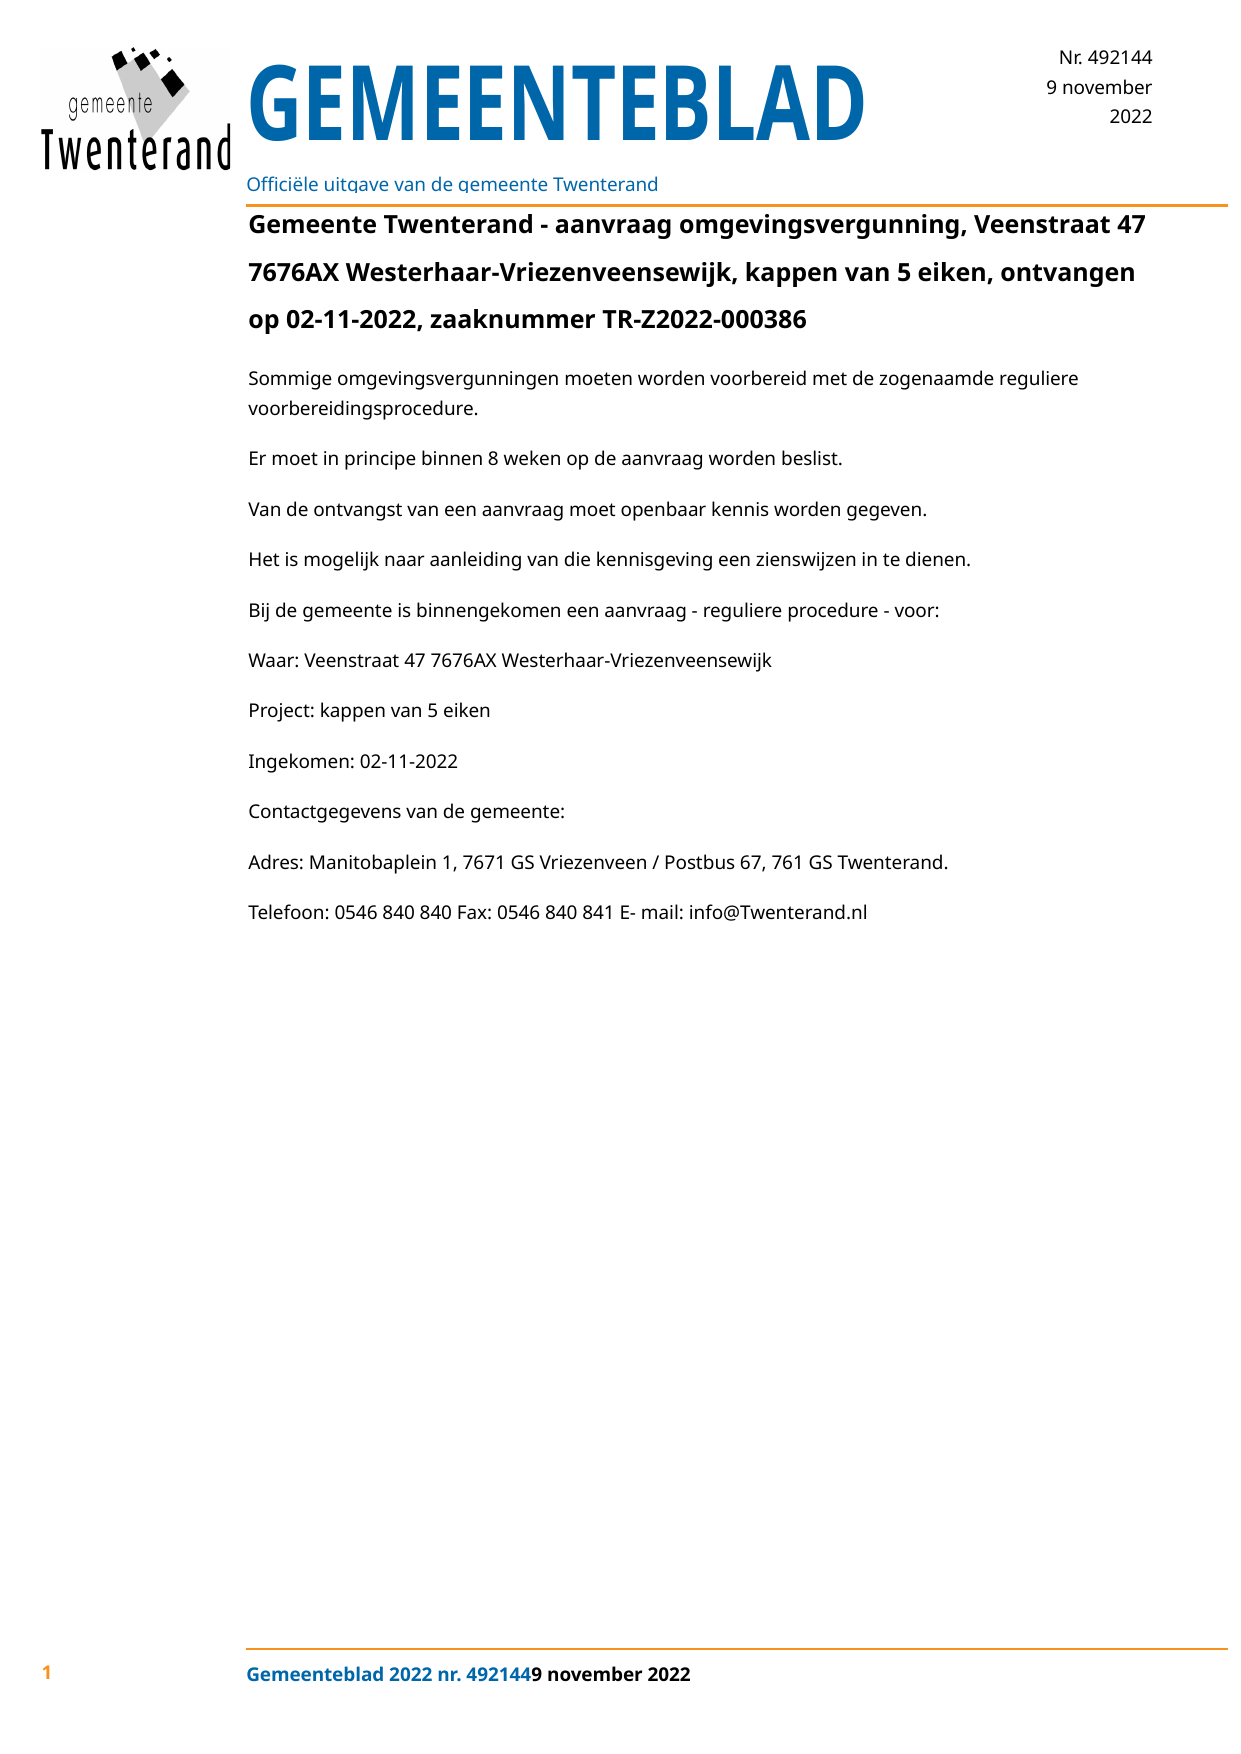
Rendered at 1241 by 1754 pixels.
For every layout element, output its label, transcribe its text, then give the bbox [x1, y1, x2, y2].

text Contactgegevens van de gemeente: [248, 798, 1152, 824]
text Project: kappen van 5 eiken [248, 698, 1152, 723]
text Adres: Manitobaplein 1, 7671 GS Vriezenveen / Postbus 67, 761 GS Twenterand. [248, 849, 1152, 874]
text Bij de gemeente is binnengekomen een aanvraag - reguliere procedure - voor: [248, 597, 1152, 622]
text Van de ontvangst van een aanvraag moet openbaar kennis worden gegeven. [248, 496, 1152, 522]
text Waar: Veenstraat 47 7676AX Westerhaar-Vriezenveensewijk [248, 647, 1152, 673]
text Er moet in principe binnen 8 weken op de aanvraag worden beslist. [248, 446, 1152, 471]
text Gemeente Twenterand - aanvraag omgevingsvergunning, Veenstraat 47 7676AX Westerhaar-Vriezenveensewijk, kappen van 5 eiken, ontvangen op 02-11-2022, zaaknummer TR-Z2022-000386 [248, 207, 1152, 336]
text Ingekomen: 02-11-2022 [248, 748, 1152, 774]
text Sommige omgevingsvergunningen moeten worden voorbereid met de zogenaamde reguliere voorbereidingsprocedure. [248, 366, 1152, 421]
text Telefoon: 0546 840 840 Fax: 0546 840 841 E- mail: info@Twenterand.nl [248, 899, 1152, 925]
picture [41, 47, 231, 172]
text Het is mogelijk naar aanleiding van die kennisgeving een zienswijzen in te dienen. [248, 546, 1152, 572]
